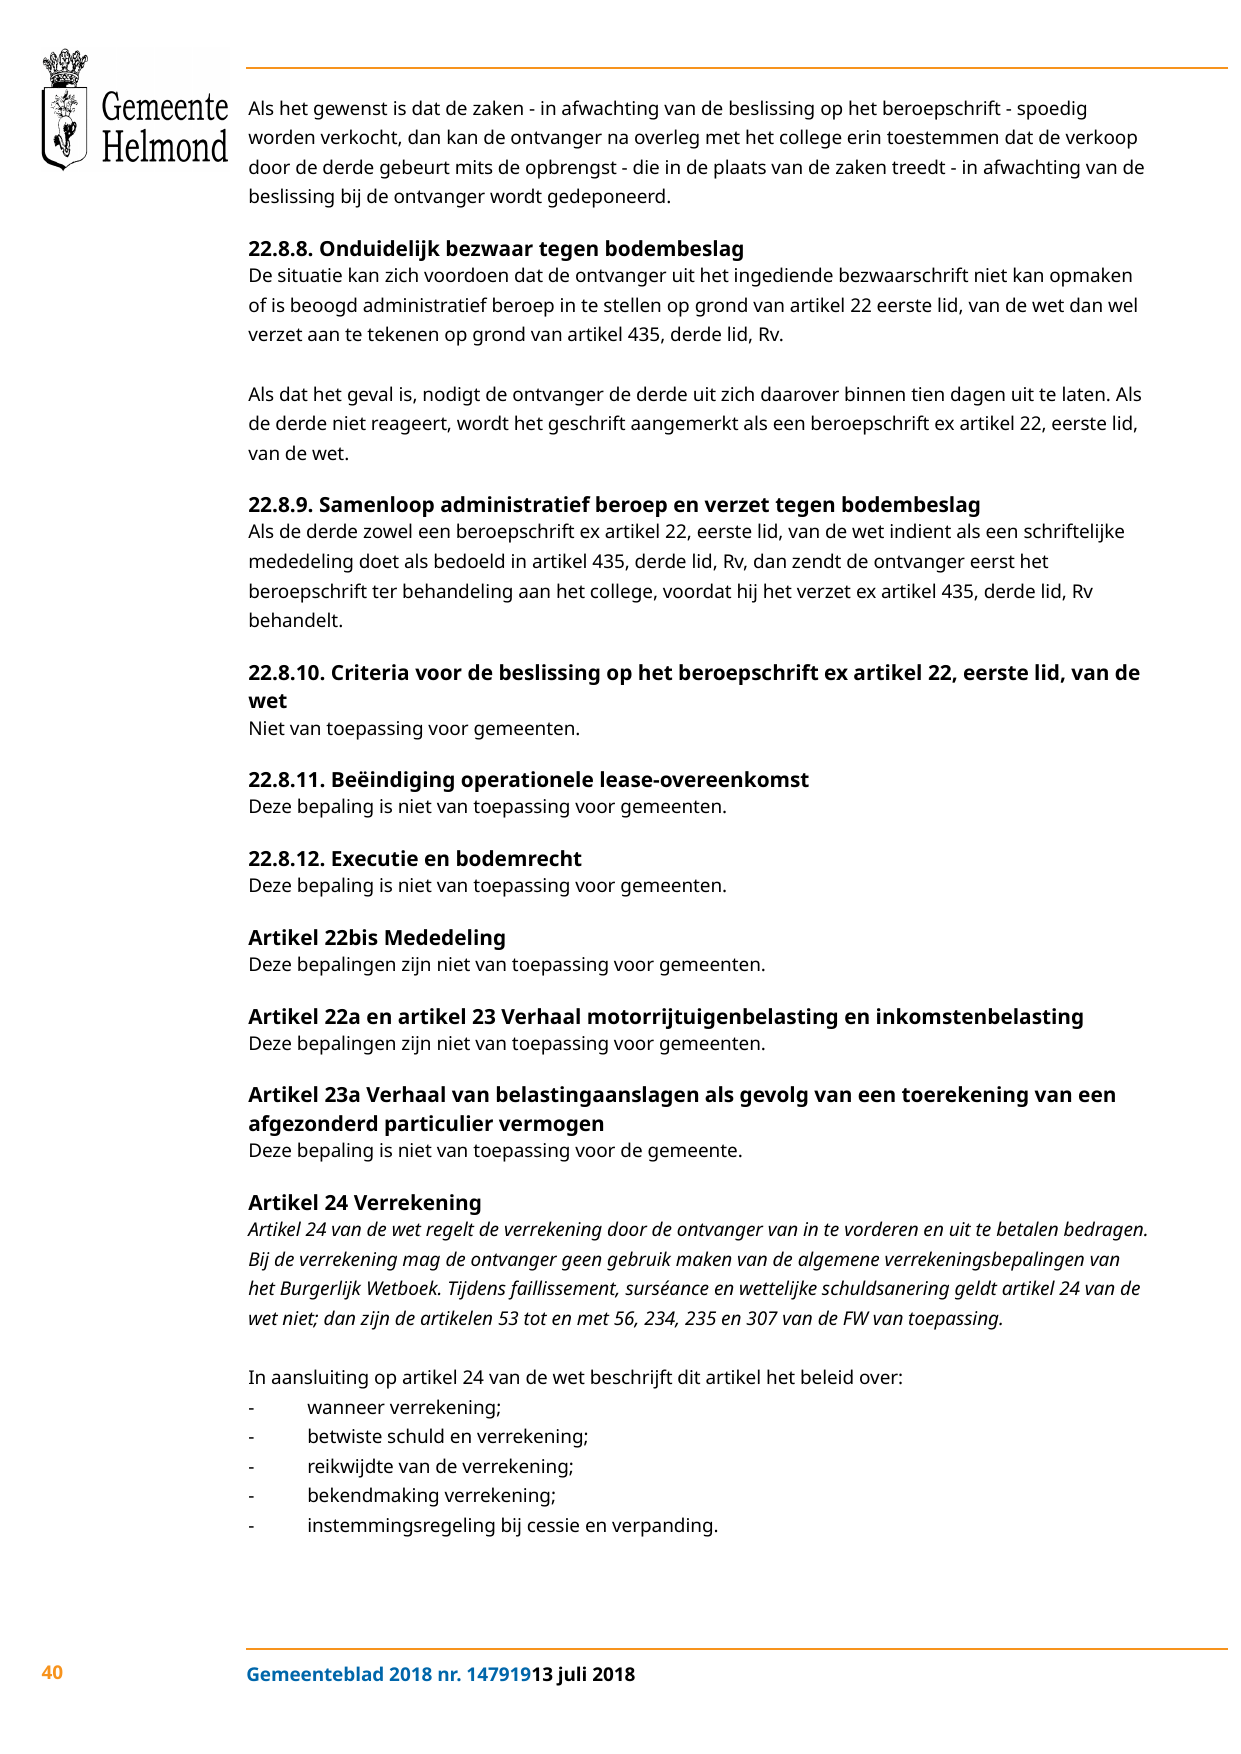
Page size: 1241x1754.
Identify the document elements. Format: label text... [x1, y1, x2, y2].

text Artikel 23a Verhaal van belastingaanslagen als gevolg van een toerekening van een afgezonderd particulier vermogen [248, 1081, 1152, 1137]
text 22.8.12. Executie en bodemrecht [248, 844, 1152, 872]
text Niet van toepassing voor gemeenten. [248, 715, 1152, 741]
text Deze bepaling is niet van toepassing voor de gemeente. [248, 1137, 1152, 1163]
text Als dat het geval is, nodigt de ontvanger de derde uit zich daarover binnen tien dagen uit te laten. Als de derde niet reageert, wordt het geschrift aangemerkt als een beroepschrift ex artikel 22, eerste lid, van de wet. [248, 381, 1152, 466]
list bekendmaking verrekening; [248, 1483, 1152, 1508]
text Als de derde zowel een beroepschrift ex artikel 22, eerste lid, van de wet indient als een schriftelijke mededeling doet als bedoeld in artikel 435, derde lid, Rv, dan zendt de ontvanger eerst het beroepschrift ter behandeling aan het college, voordat hij het verzet ex artikel 435, derde lid, Rv behandelt. [248, 519, 1152, 633]
text 22.8.11. Beëindiging operationele lease-overeenkomst [248, 765, 1152, 794]
list betwiste schuld en verrekening; [248, 1423, 1152, 1449]
list instemmingsregeling bij cessie en verpanding. [248, 1512, 1152, 1538]
text Deze bepaling is niet van toepassing voor gemeenten. [248, 872, 1152, 898]
text 22.8.10. Criteria voor de beslissing op het beroepschrift ex artikel 22, eerste lid, van de wet [248, 658, 1152, 715]
text Artikel 24 van de wet regelt de verrekening door de ontvanger van in te vorderen en uit te betalen bedragen. Bij de verrekening mag de ontvanger geen gebruik maken van de algemene verrekeningsbepalingen van het Burgerlijk Wetboek. Tijdens faillissement, surséance en wettelijke schuldsanering geldt artikel 24 van de wet niet; dan zijn de artikelen 53 tot en met 56, 234, 235 en 307 van de FW van toepassing. [248, 1216, 1152, 1331]
text De situatie kan zich voordoen dat de ontvanger uit het ingediende bezwaarschrift niet kan opmaken of is beoogd administratief beroep in te stellen op grond van artikel 22 eerste lid, van de wet dan wel verzet aan te tekenen op grond van artikel 435, derde lid, Rv. [248, 262, 1152, 347]
text Deze bepaling is niet van toepassing voor gemeenten. [248, 794, 1152, 819]
text In aansluiting op artikel 24 van de wet beschrijft dit artikel het beleid over: [248, 1364, 1152, 1390]
list reikwijdte van de verrekening; [248, 1453, 1152, 1479]
text Artikel 22bis Mededeling [248, 923, 1152, 951]
text Artikel 22a en artikel 23 Verhaal motorrijtuigenbelasting en inkomstenbelasting [248, 1002, 1152, 1030]
picture [41, 47, 231, 172]
text Deze bepalingen zijn niet van toepassing voor gemeenten. [248, 1030, 1152, 1056]
text 22.8.9. Samenloop administratief beroep en verzet tegen bodembeslag [248, 490, 1152, 519]
text 22.8.8. Onduidelijk bezwaar tegen bodembeslag [248, 234, 1152, 262]
text Als het gewenst is dat de zaken - in afwachting van de beslissing op het beroepschrift - spoedig worden verkocht, dan kan de ontvanger na overleg met het college erin toestemmen dat de verkoop door de derde gebeurt mits de opbrengst - die in de plaats van de zaken treedt - in afwachting van de beslissing bij de ontvanger wordt gedeponeerd. [248, 95, 1152, 209]
list wanneer verrekening; [248, 1394, 1152, 1419]
text Artikel 24 Verrekening [248, 1188, 1152, 1216]
text Deze bepalingen zijn niet van toepassing voor gemeenten. [248, 951, 1152, 977]
